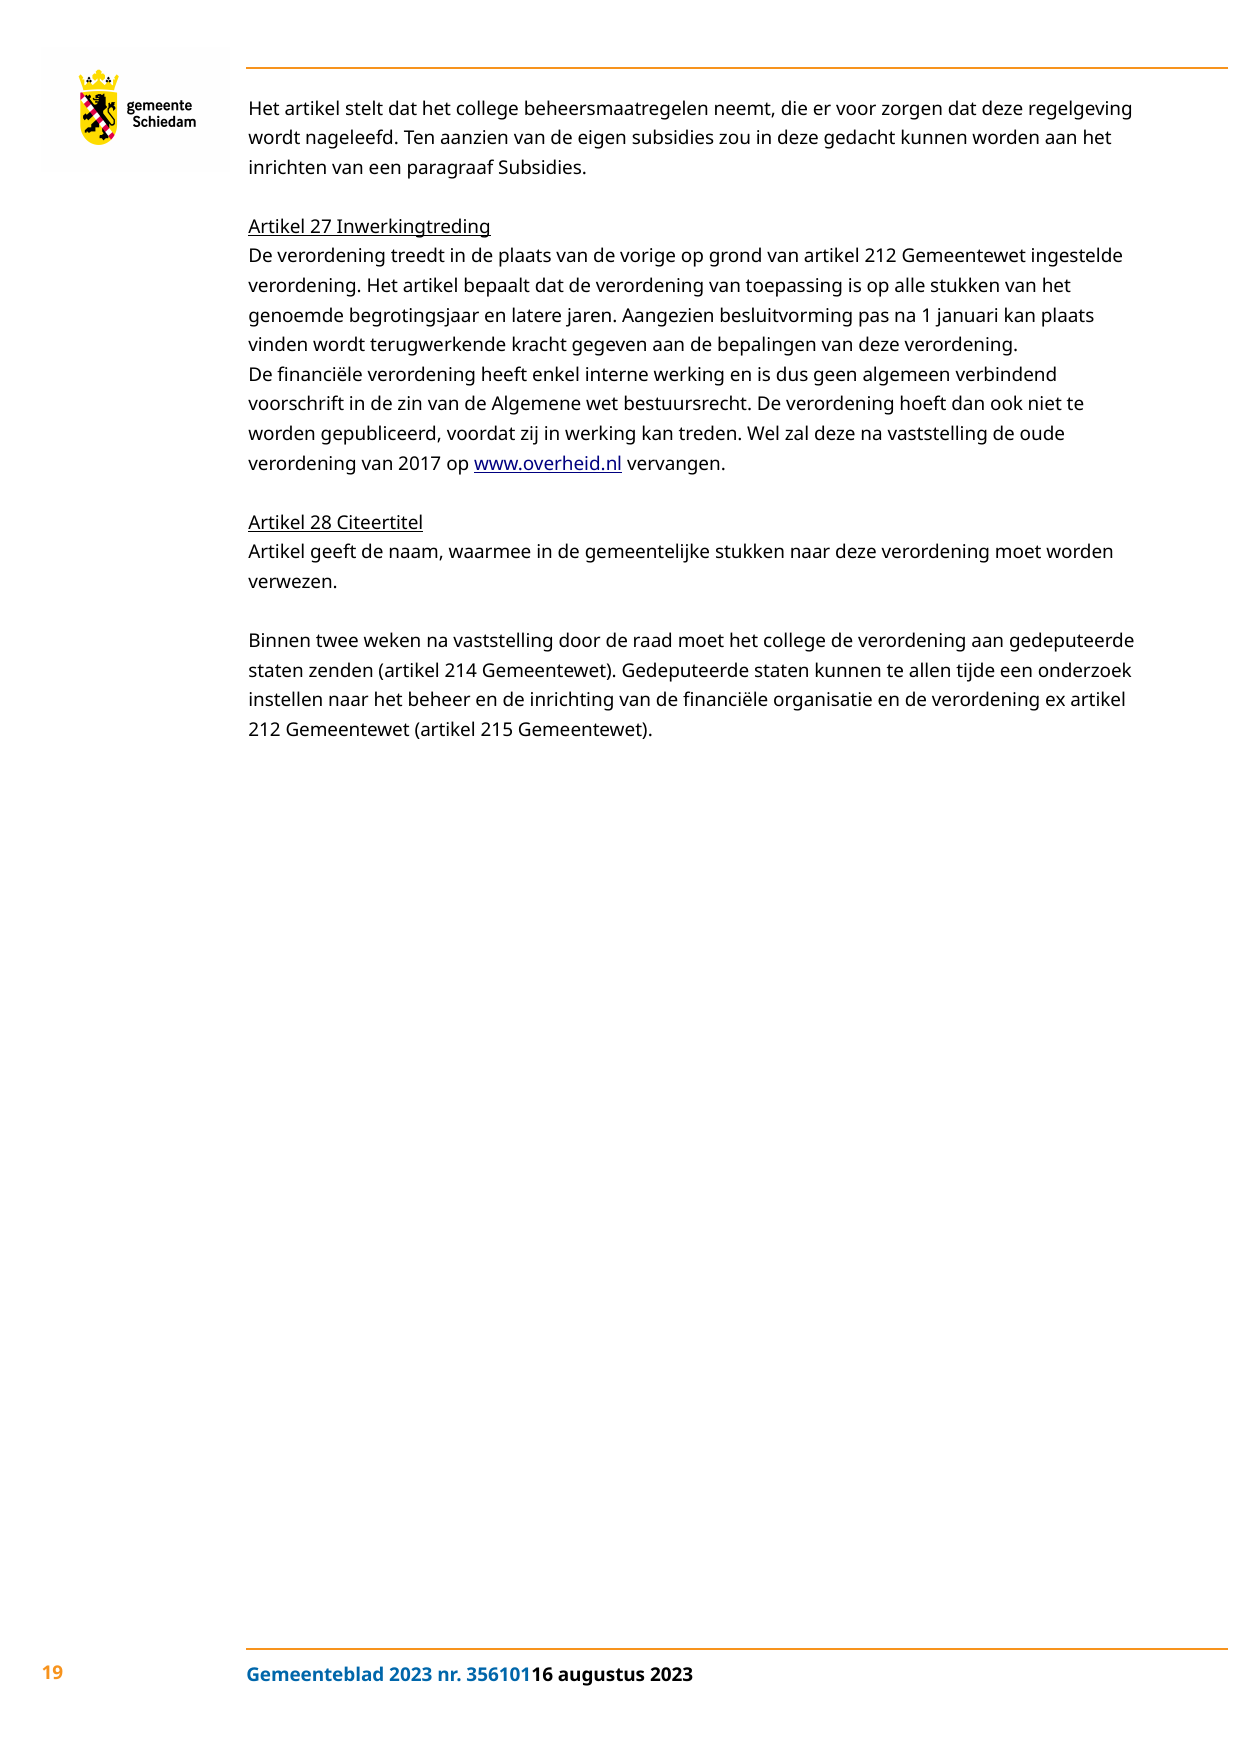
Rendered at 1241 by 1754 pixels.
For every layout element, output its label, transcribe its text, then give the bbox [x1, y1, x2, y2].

text Het artikel stelt dat het college beheersmaatregelen neemt, die er voor zorgen dat deze regelgeving wordt nageleefd. Ten aanzien van de eigen subsidies zou in deze gedacht kunnen worden aan het inrichten van een paragraaf Subsidies. [248, 95, 1152, 180]
text Binnen twee weken na vaststelling door de raad moet het college de verordening aan gedeputeerde staten zenden (artikel 214 Gemeentewet). Gedeputeerde staten kunnen te allen tijde een onderzoek instellen naar het beheer en de inrichting van de financiële organisatie en de verordening ex artikel 212 Gemeentewet (artikel 215 Gemeentewet). [248, 627, 1152, 742]
text De financiële verordening heeft enkel interne werking en is dus geen algemeen verbindend voorschrift in de zin van de Algemene wet bestuursrecht. De verordening hoeft dan ook niet te worden gepubliceerd, voordat zij in werking kan treden. Wel zal deze na vaststelling de oude verordening van 2017 op www.overheid.nl vervangen. [248, 361, 1152, 476]
text Artikel geeft de naam, waarmee in de gemeentelijke stukken naar deze verordening moet worden verwezen. [248, 538, 1152, 594]
text De verordening treedt in de plaats van de vorige op grond van artikel 212 Gemeentewet ingestelde verordening. Het artikel bepaalt dat de verordening van toepassing is op alle stukken van het genoemde begrotingsjaar en latere jaren. Aangezien besluitvorming pas na 1 januari kan plaats vinden wordt terugwerkende kracht gegeven aan de bepalingen van deze verordening. [248, 243, 1152, 357]
text Artikel 27 Inwerkingtreding [248, 213, 1152, 239]
picture [41, 47, 231, 172]
text Artikel 28 Citeertitel [248, 509, 1152, 535]
